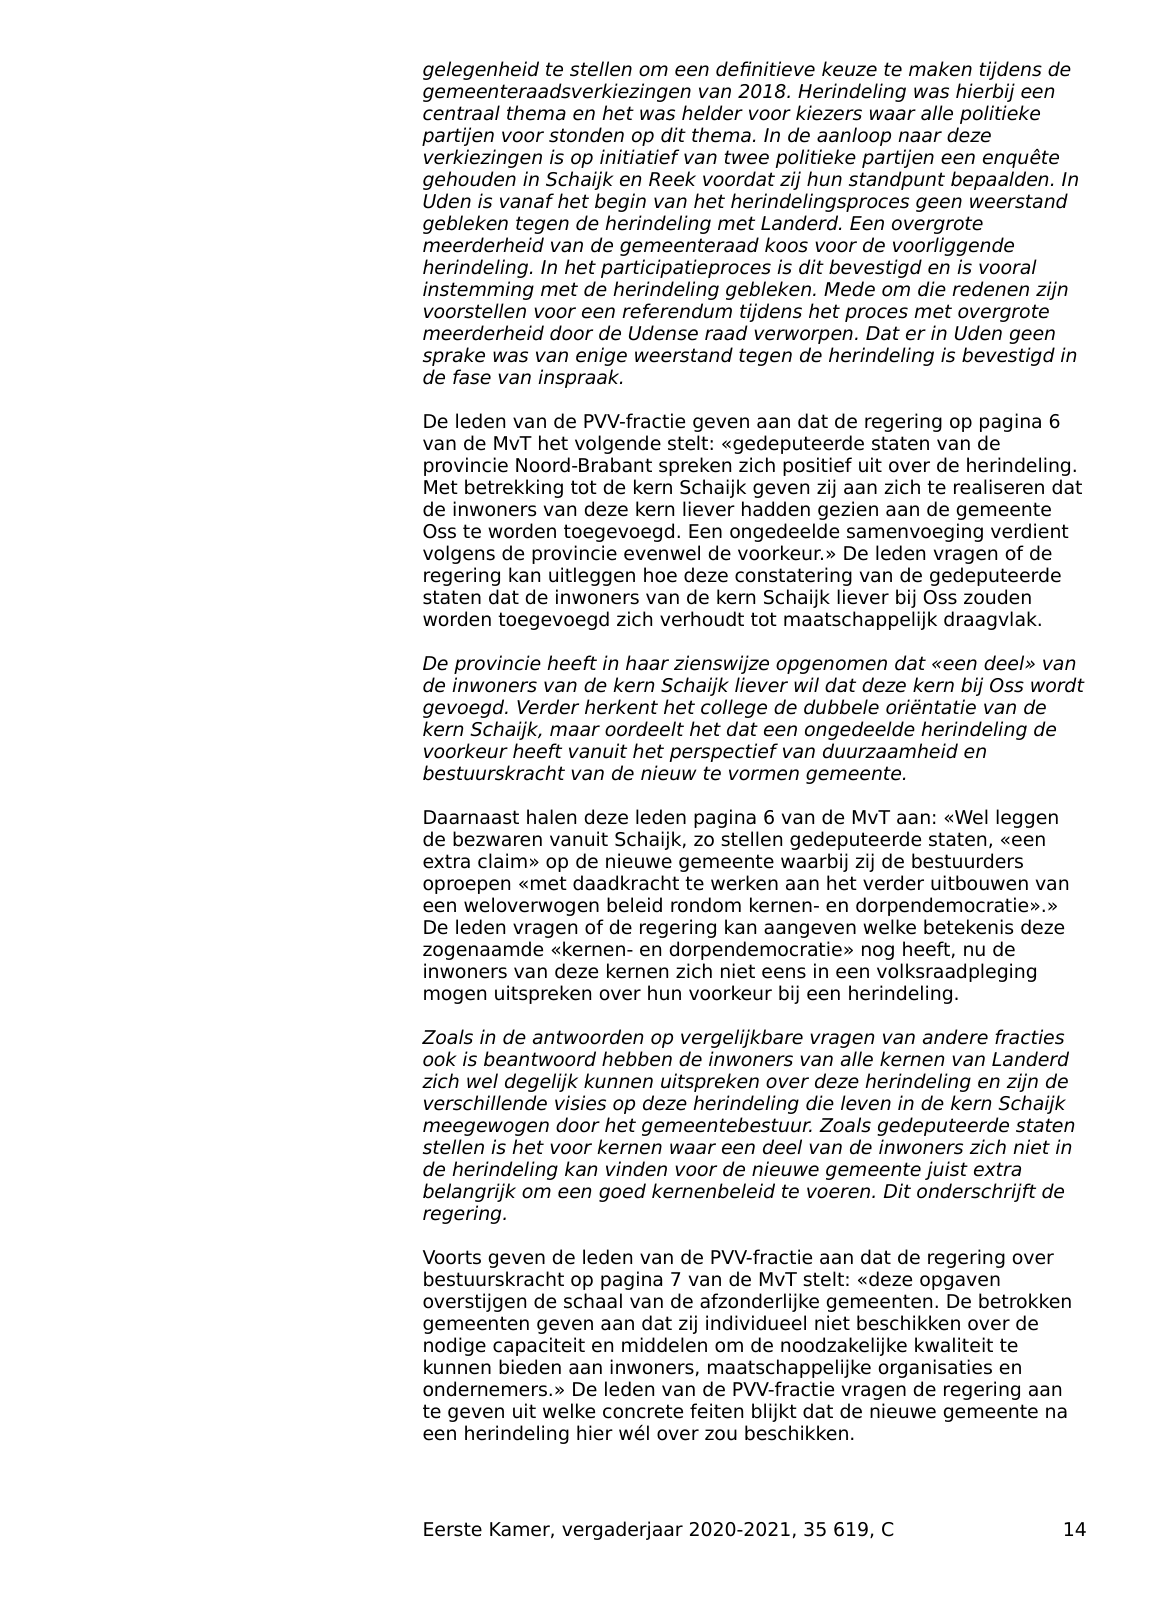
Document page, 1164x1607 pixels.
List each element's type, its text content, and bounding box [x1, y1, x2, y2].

text Voorts geven de leden van de PVV-fractie aan dat de regering over bestuurskracht op pagina 7 van de MvT stelt: «deze opgaven overstijgen de schaal van de afzonderlijke gemeenten. De betrokken gemeenten geven aan dat zij individueel niet beschikken over de nodige capaciteit en middelen om de noodzakelijke kwaliteit te kunnen bieden aan inwoners, maatschappelijke organisaties en ondernemers.» De leden van de PVV-fractie vragen de regering aan te geven uit welke concrete feiten blijkt dat de nieuwe gemeente na een herindeling hier wél over zou beschikken. [422, 1247, 1087, 1445]
text Zoals in de antwoorden op vergelijkbare vragen van andere fracties ook is beantwoord hebben de inwoners van alle kernen van Landerd zich wel degelijk kunnen uitspreken over deze herindeling en zijn de verschillende visies op deze herindeling die leven in de kern Schaijk meegewogen door het gemeentebestuur. Zoals gedeputeerde staten stellen is het voor kernen waar een deel van de inwoners zich niet in de herindeling kan vinden voor de nieuwe gemeente juist extra belangrijk om een goed kernenbeleid te voeren. Dit onderschrijft de regering. [422, 1027, 1087, 1225]
text De leden van de PVV-fractie geven aan dat de regering op pagina 6 van de MvT het volgende stelt: «gedeputeerde staten van de provincie Noord-Brabant spreken zich positief uit over de herindeling. Met betrekking tot de kern Schaijk geven zij aan zich te realiseren dat de inwoners van deze kern liever hadden gezien aan de gemeente Oss te worden toegevoegd. Een ongedeelde samenvoeging verdient volgens de provincie evenwel de voorkeur.» De leden vragen of de regering kan uitleggen hoe deze constatering van de gedeputeerde staten dat de inwoners van de kern Schaijk liever bij Oss zouden worden toegevoegd zich verhoudt tot maatschappelijk draagvlak. [422, 411, 1087, 631]
text De provincie heeft in haar zienswijze opgenomen dat «een deel» van de inwoners van de kern Schaijk liever wil dat deze kern bij Oss wordt gevoegd. Verder herkent het college de dubbele oriëntatie van de kern Schaijk, maar oordeelt het dat een ongedeelde herindeling de voorkeur heeft vanuit het perspectief van duurzaamheid en bestuurskracht van de nieuw te vormen gemeente. [422, 653, 1087, 785]
text Daarnaast halen deze leden pagina 6 van de MvT aan: «Wel leggen de bezwaren vanuit Schaijk, zo stellen gedeputeerde staten, «een extra claim» op de nieuwe gemeente waarbij zij de bestuurders oproepen «met daadkracht te werken aan het verder uitbouwen van een weloverwogen beleid rondom kernen- en dorpendemocratie».» De leden vragen of de regering kan aangeven welke betekenis deze zogenaamde «kernen- en dorpendemocratie» nog heeft, nu de inwoners van deze kernen zich niet eens in een volksraadpleging mogen uitspreken over hun voorkeur bij een herindeling. [422, 807, 1087, 1005]
text gelegenheid te stellen om een definitieve keuze te maken tijdens de gemeenteraadsverkiezingen van 2018. Herindeling was hierbij een centraal thema en het was helder voor kiezers waar alle politieke partijen voor stonden op dit thema. In de aanloop naar deze verkiezingen is op initiatief van twee politieke partijen een enquête gehouden in Schaijk en Reek voordat zij hun standpunt bepaalden. In Uden is vanaf het begin van het herindelingsproces geen weerstand gebleken tegen de herindeling met Landerd. Een overgrote meerderheid van de gemeenteraad koos voor de voorliggende herindeling. In het participatieproces is dit bevestigd en is vooral instemming met de herindeling gebleken. Mede om die redenen zijn voorstellen voor een referendum tijdens het proces met overgrote meerderheid door de Udense raad verworpen. Dat er in Uden geen sprake was van enige weerstand tegen de herindeling is bevestigd in de fase van inspraak. [422, 59, 1087, 389]
